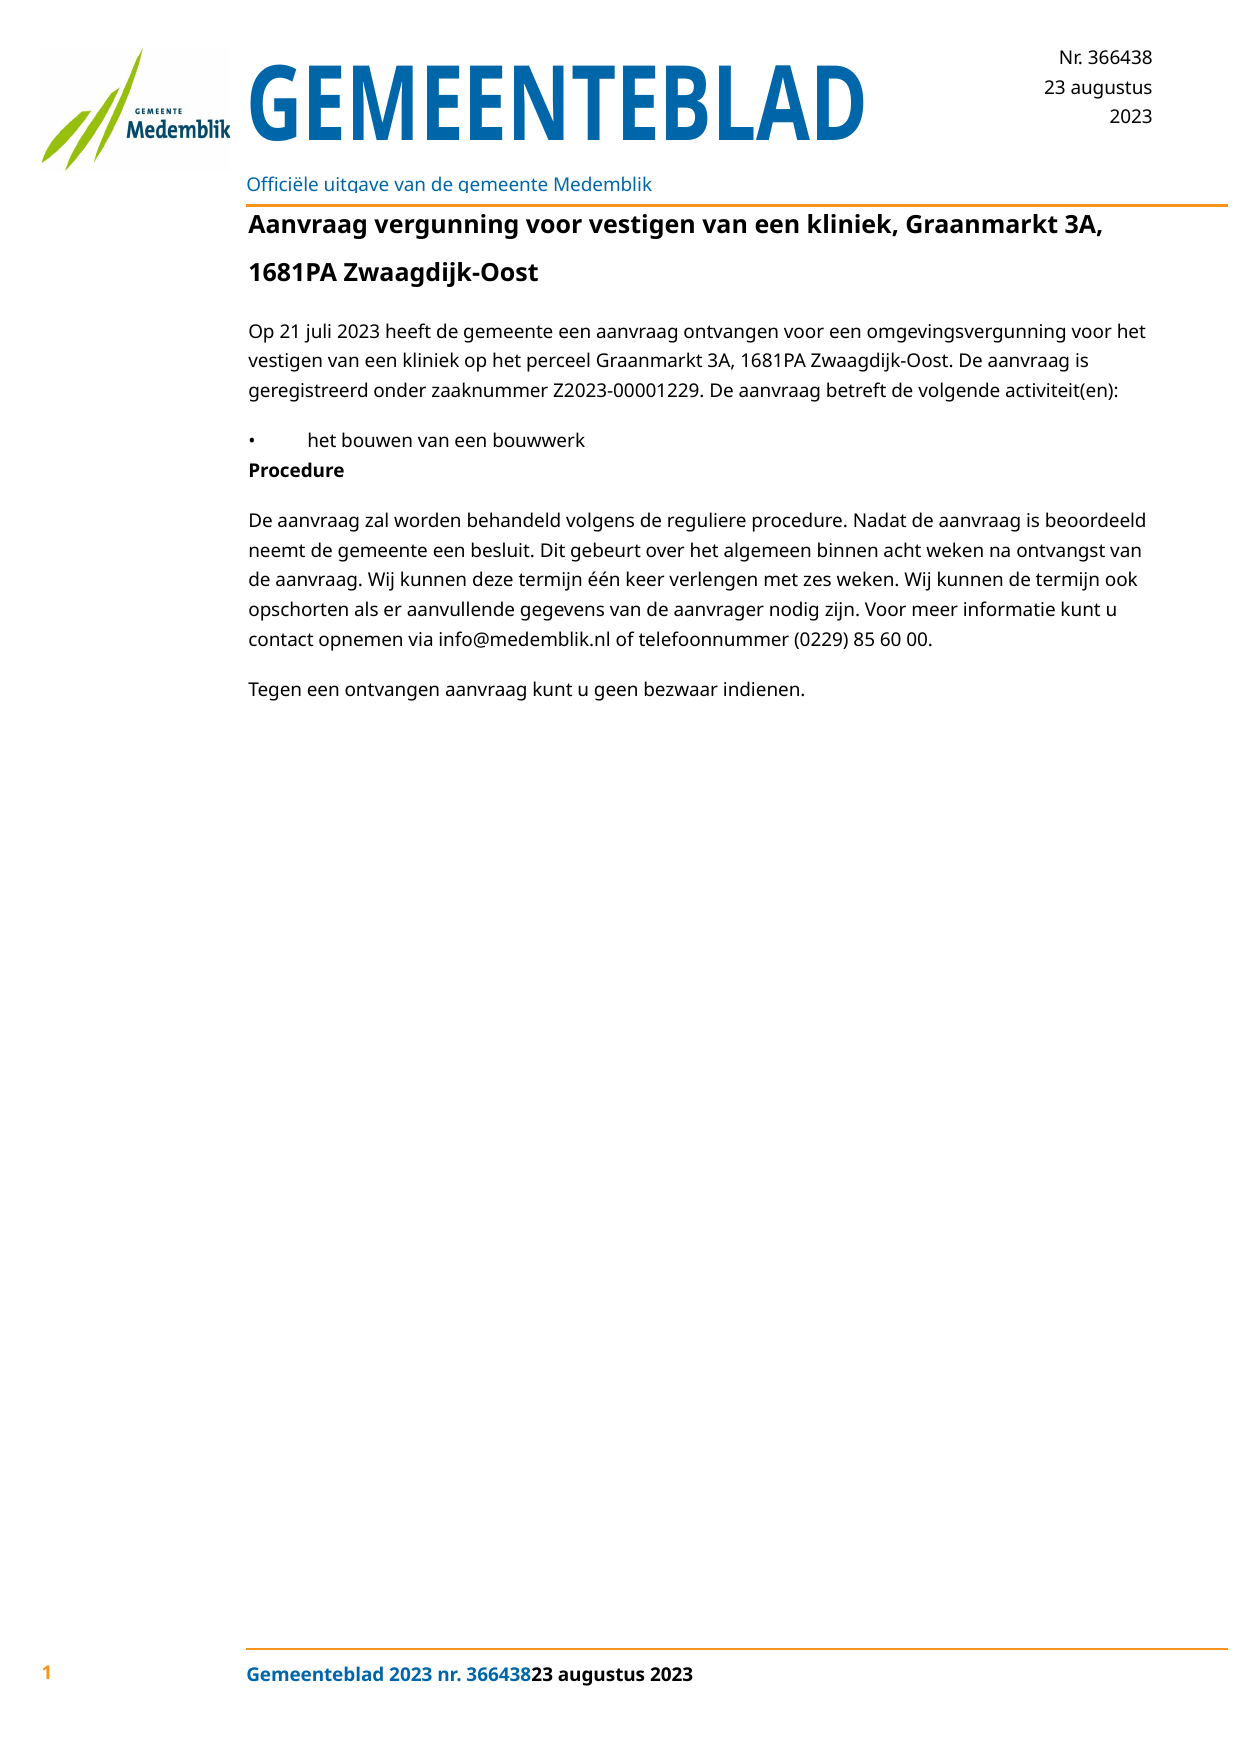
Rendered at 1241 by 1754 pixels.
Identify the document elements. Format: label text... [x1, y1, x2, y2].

text Op 21 juli 2023 heeft de gemeente een aanvraag ontvangen voor een omgevingsvergunning voor het vestigen van een kliniek op het perceel Graanmarkt 3A, 1681PA Zwaagdijk-Oost. De aanvraag is geregistreerd onder zaaknummer Z2023-00001229. De aanvraag betreft de volgende activiteit(en): [248, 318, 1152, 403]
text De aanvraag zal worden behandeld volgens de reguliere procedure. Nadat de aanvraag is beoordeeld neemt de gemeente een besluit. Dit gebeurt over het algemeen binnen acht weken na ontvangst van de aanvraag. Wij kunnen deze termijn één keer verlengen met zes weken. Wij kunnen de termijn ook opschorten als er aanvullende gegevens van de aanvrager nodig zijn. Voor meer informatie kunt u contact opnemen via info@medemblik.nl of telefoonnummer (0229) 85 60 00. [248, 507, 1152, 652]
text Aanvraag vergunning voor vestigen van een kliniek, Graanmarkt 3A, 1681PA Zwaagdijk-Oost [248, 207, 1152, 288]
text Tegen een ontvangen aanvraag kunt u geen bezwaar indienen. [248, 676, 1152, 702]
list het bouwen van een bouwwerk [248, 427, 1152, 453]
picture [41, 47, 231, 172]
text Procedure [248, 457, 1152, 483]
